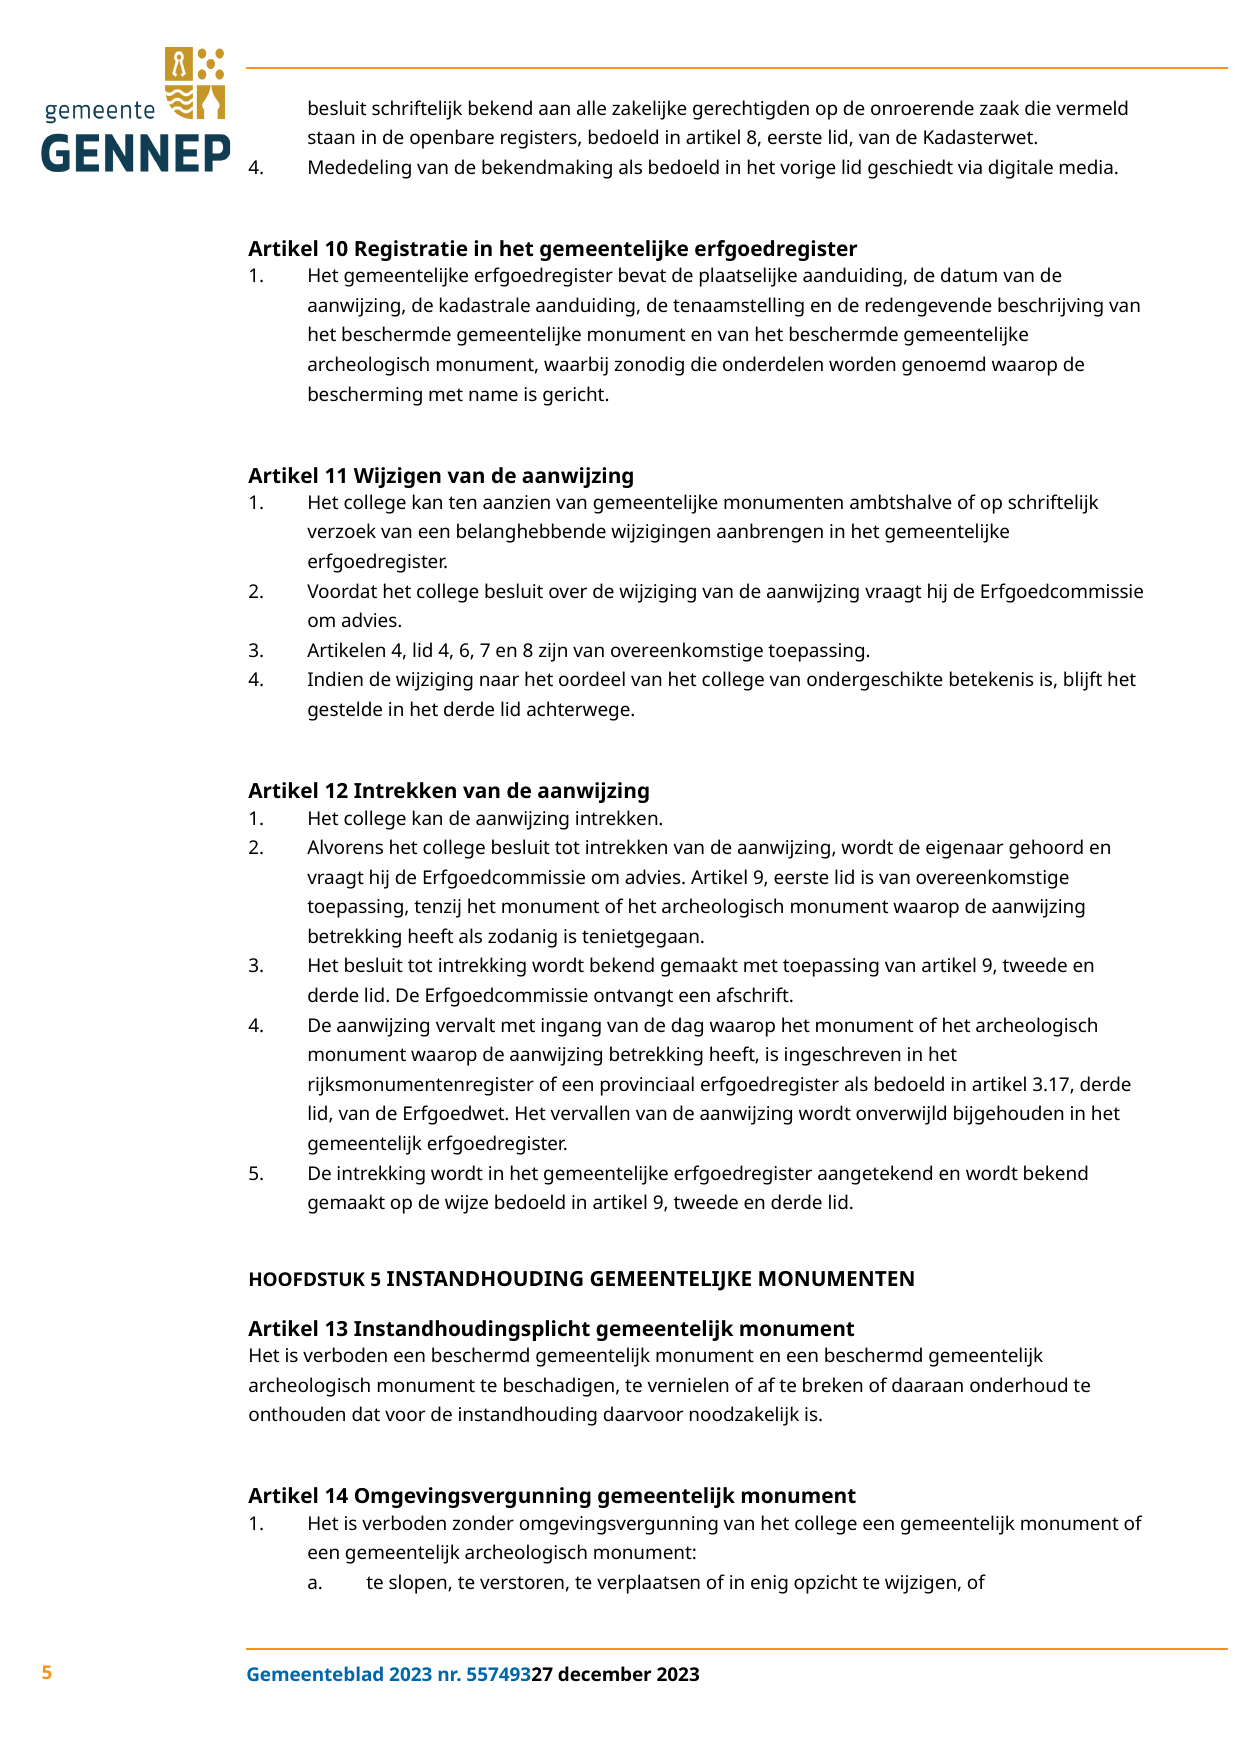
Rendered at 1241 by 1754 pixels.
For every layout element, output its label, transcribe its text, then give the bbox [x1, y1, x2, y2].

list Het besluit tot intrekking wordt bekend gemaakt met toepassing van artikel 9, tweede en derde lid. De Erfgoedcommissie ontvangt een afschrift. [248, 953, 1152, 1008]
list Mededeling van de bekendmaking als bedoeld in het vorige lid geschiedt via digitale media. [248, 154, 1152, 180]
list Indien de wijziging naar het oordeel van het college van ondergeschikte betekenis is, blijft het gestelde in het derde lid achterwege. [248, 667, 1152, 722]
list Artikelen 4, lid 4, 6, 7 en 8 zijn van overeenkomstige toepassing. [248, 637, 1152, 663]
list Het is verboden zonder omgevingsvergunning van het college een gemeentelijk monument of een gemeentelijk archeologisch monument: [248, 1510, 1152, 1565]
text Artikel 12 Intrekken van de aanwijzing [248, 776, 1152, 805]
list besluit schriftelijk bekend aan alle zakelijke gerechtigden op de onroerende zaak die vermeld staan in de openbare registers, bedoeld in artikel 8, eerste lid, van de Kadasterwet. [248, 95, 1152, 150]
text Artikel 10 Registratie in het gemeentelijke erfgoedregister [248, 234, 1152, 262]
list De intrekking wordt in het gemeentelijke erfgoedregister aangetekend en wordt bekend gemaakt op de wijze bedoeld in artikel 9, tweede en derde lid. [248, 1160, 1152, 1215]
list De aanwijzing vervalt met ingang van de dag waarop het monument of het archeologisch monument waarop de aanwijzing betrekking heeft, is ingeschreven in het rijksmonumentenregister of een provinciaal erfgoedregister als bedoeld in artikel 3.17, derde lid, van de Erfgoedwet. Het vervallen van de aanwijzing wordt onverwijld bijgehouden in het gemeentelijk erfgoedregister. [248, 1012, 1152, 1156]
list te slopen, te verstoren, te verplaatsen of in enig opzicht te wijzigen, of [307, 1569, 1152, 1595]
text Het is verboden een beschermd gemeentelijk monument en een beschermd gemeentelijk archeologisch monument te beschadigen, te vernielen of af te breken of daaraan onderhoud te onthouden dat voor de instandhouding daarvoor noodzakelijk is. [248, 1342, 1152, 1427]
list Het gemeentelijke erfgoedregister bevat de plaatselijke aanduiding, de datum van de aanwijzing, de kadastrale aanduiding, de tenaamstelling en de redengevende beschrijving van het beschermde gemeentelijke monument en van het beschermde gemeentelijke archeologisch monument, waarbij zonodig die onderdelen worden genoemd waarop de bescherming met name is gericht. [248, 262, 1152, 406]
text Artikel 14 Omgevingsvergunning gemeentelijk monument [248, 1481, 1152, 1510]
picture [41, 47, 231, 172]
text Artikel 11 Wijzigen van de aanwijzing [248, 461, 1152, 489]
text Artikel 13 Instandhoudingsplicht gemeentelijk monument [248, 1314, 1152, 1342]
list Het college kan de aanwijzing intrekken. [248, 805, 1152, 830]
list Voordat het college besluit over de wijziging van de aanwijzing vraagt hij de Erfgoedcommissie om advies. [248, 578, 1152, 633]
list Het college kan ten aanzien van gemeentelijke monumenten ambtshalve of op schriftelijk verzoek van een belanghebbende wijzigingen aanbrengen in het gemeentelijke erfgoedregister. [248, 489, 1152, 574]
list Alvorens het college besluit tot intrekken van de aanwijzing, wordt de eigenaar gehoord en vraagt hij de Erfgoedcommissie om advies. Artikel 9, eerste lid is van overeenkomstige toepassing, tenzij het monument of het archeologisch monument waarop de aanwijzing betrekking heeft als zodanig is tenietgegaan. [248, 834, 1152, 949]
text HOOFDSTUK 5 INSTANDHOUDING GEMEENTELIJKE MONUMENTEN [248, 1264, 1152, 1293]
